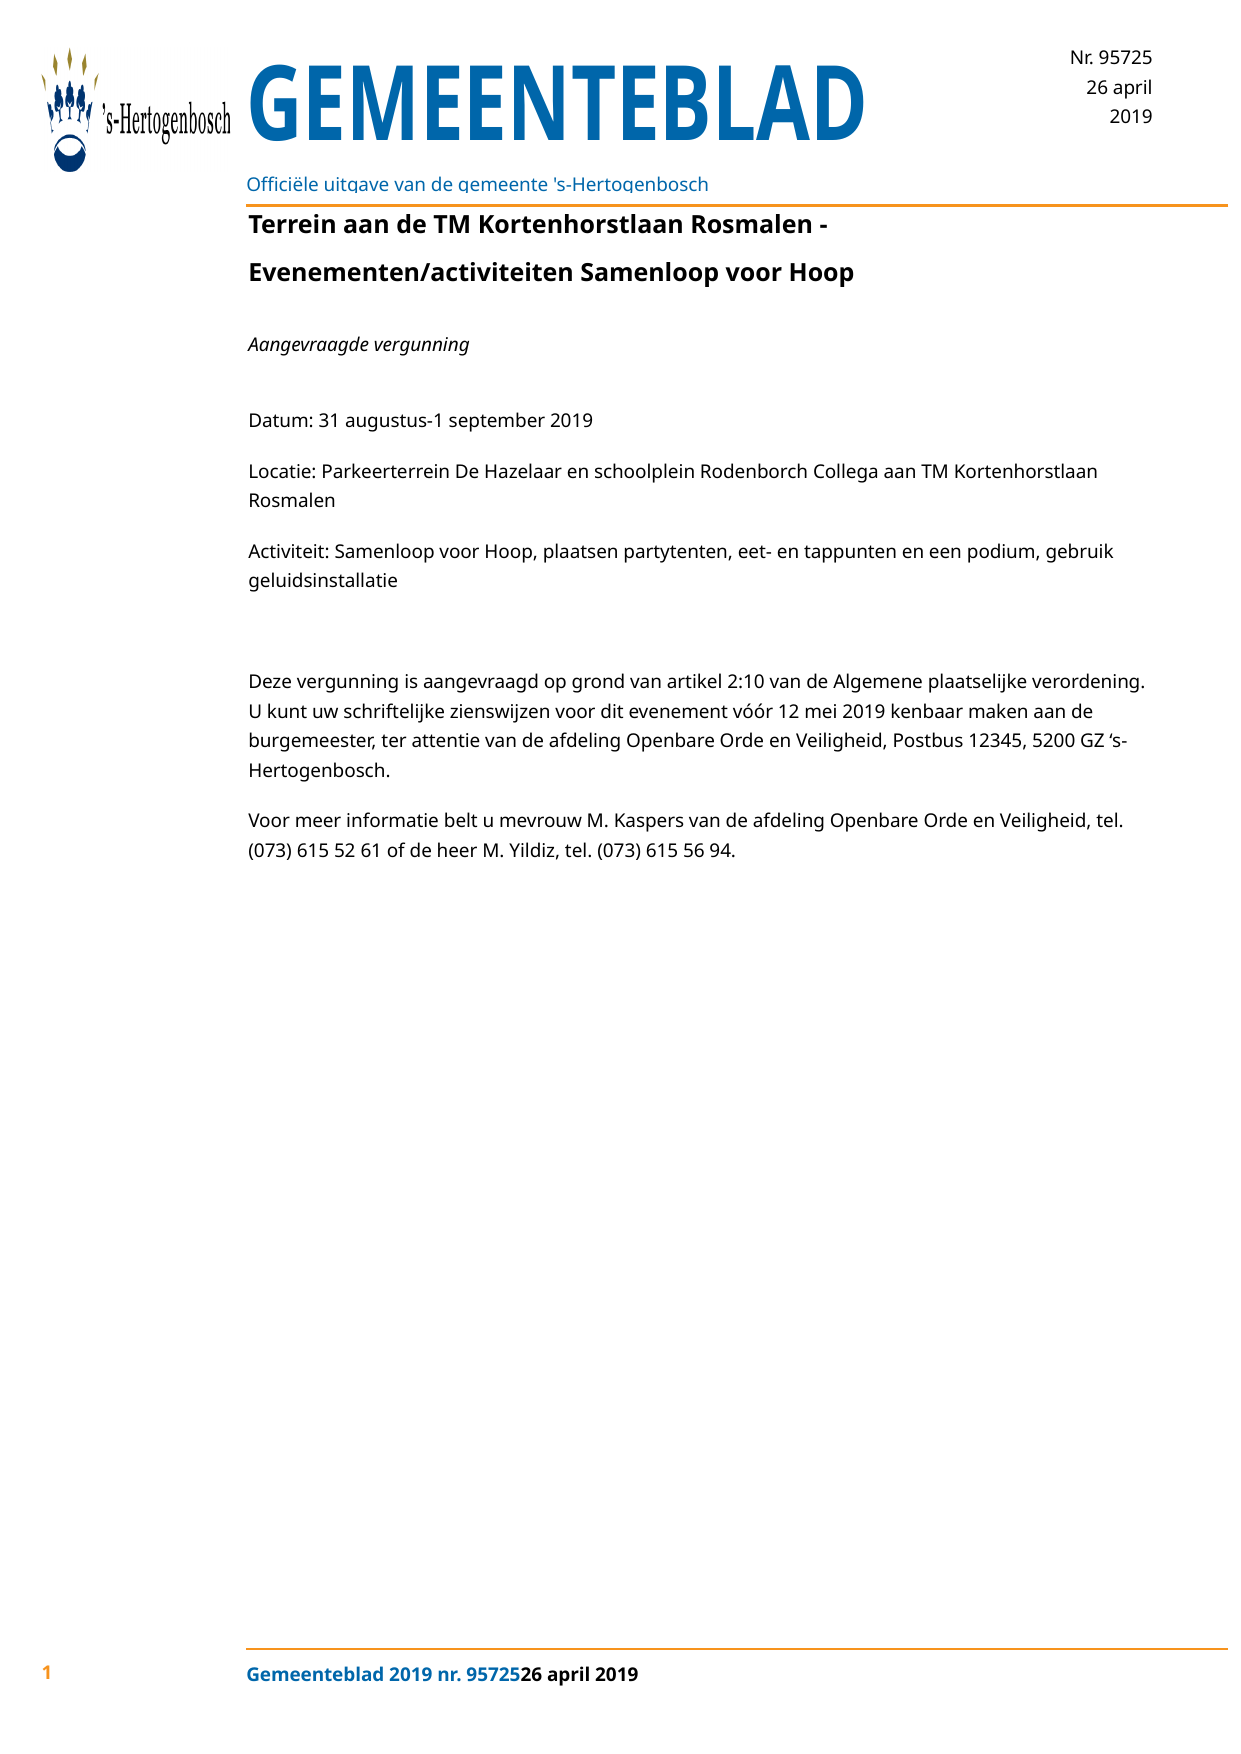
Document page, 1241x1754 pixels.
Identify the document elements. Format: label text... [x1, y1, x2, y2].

text Deze vergunning is aangevraagd op grond van artikel 2:10 van de Algemene plaatselijke verordening. U kunt uw schriftelijke zienswijzen voor dit evenement vóór 12 mei 2019 kenbaar maken aan de burgemeester, ter attentie van de afdeling Openbare Orde en Veiligheid, Postbus 12345, 5200 GZ ‘s-Hertogenbosch. [248, 668, 1152, 783]
text Voor meer informatie belt u mevrouw M. Kaspers van de afdeling Openbare Orde en Veiligheid, tel. (073) 615 52 61 of de heer M. Yildiz, tel. (073) 615 56 94. [248, 808, 1152, 863]
picture [41, 47, 231, 172]
text Aangevraagde vergunning [248, 331, 1152, 357]
text Datum: 31 augustus-1 september 2019 [248, 408, 1152, 433]
text Locatie: Parkeerterrein De Hazelaar en schoolplein Rodenborch Collega aan TM Kortenhorstlaan Rosmalen [248, 458, 1152, 513]
text Terrein aan de TM Kortenhorstlaan Rosmalen - Evenementen/activiteiten Samenloop voor Hoop [248, 207, 1152, 288]
text Activiteit: Samenloop voor Hoop, plaatsen partytenten, eet- en tappunten en een podium, gebruik geluidsinstallatie [248, 538, 1152, 593]
